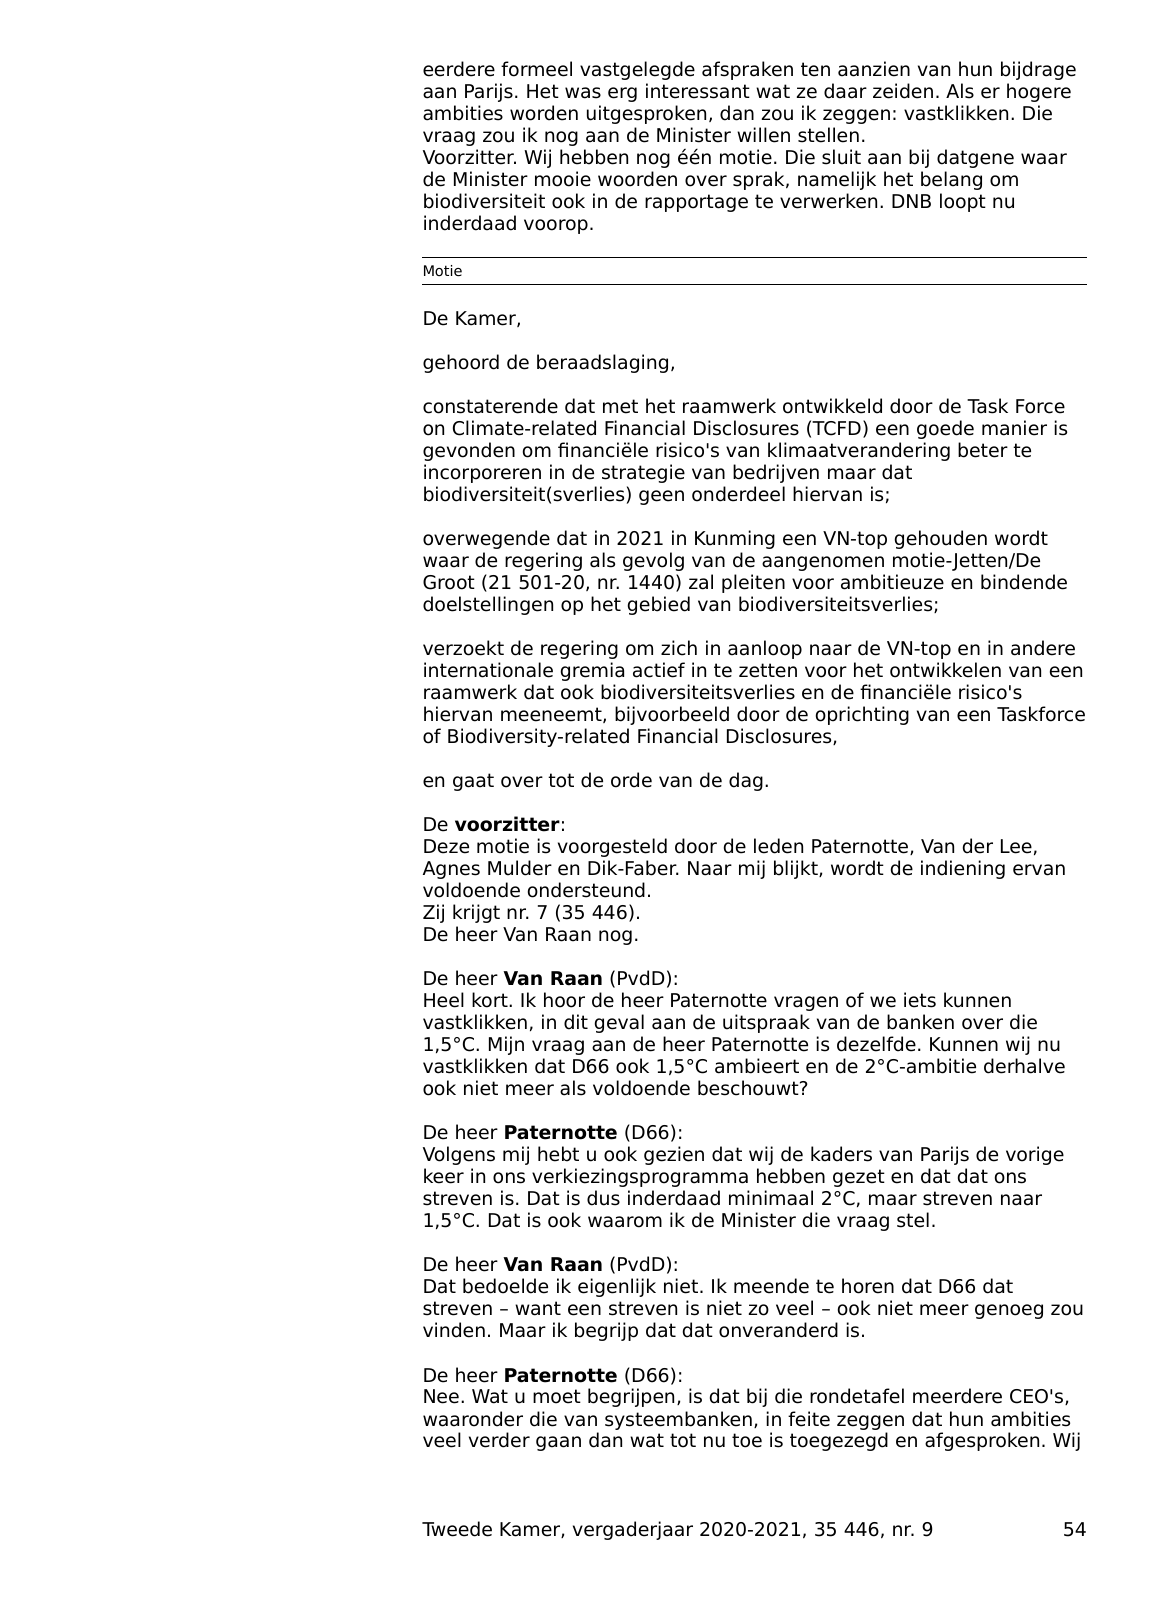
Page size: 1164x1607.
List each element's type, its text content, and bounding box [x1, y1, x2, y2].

text Nee. Wat u moet begrijpen, is dat bij die rondetafel meerdere CEO's, waaronder die van systeembanken, in feite zeggen dat hun ambities veel verder gaan dan wat tot nu toe is toegezegd en afgesproken. Wij [422, 1386, 1087, 1452]
text De heer Van Raan (PvdD): [422, 968, 1087, 990]
text overwegende dat in 2021 in Kunming een VN-top gehouden wordt waar de regering als gevolg van de aangenomen motie-Jetten/De Groot (21 501-20, nr. 1440) zal pleiten voor ambitieuze en bindende doelstellingen op het gebied van biodiversiteitsverlies; [422, 528, 1087, 616]
text Volgens mij hebt u ook gezien dat wij de kaders van Parijs de vorige keer in ons verkiezingsprogramma hebben gezet en dat dat ons streven is. Dat is dus inderdaad minimaal 2°C, maar streven naar 1,5°C. Dat is ook waarom ik de Minister die vraag stel. [422, 1144, 1087, 1232]
text gehoord de beraadslaging, [422, 352, 1087, 373]
text constaterende dat met het raamwerk ontwikkeld door de Task Force on Climate-related Financial Disclosures (TCFD) een goede manier is gevonden om financiële risico's van klimaatverandering beter te incorporeren in de strategie van bedrijven maar dat biodiversiteit(sverlies) geen onderdeel hiervan is; [422, 396, 1087, 506]
text De heer Paternotte (D66): [422, 1122, 1087, 1144]
text De heer Paternotte (D66): [422, 1364, 1087, 1386]
text Heel kort. Ik hoor de heer Paternotte vragen of we iets kunnen vastklikken, in dit geval aan de uitspraak van de banken over die 1,5°C. Mijn vraag aan de heer Paternotte is dezelfde. Kunnen wij nu vastklikken dat D66 ook 1,5°C ambieert en de 2°C-ambitie derhalve ook niet meer als voldoende beschouwt? [422, 990, 1087, 1100]
text Voorzitter. Wij hebben nog één motie. Die sluit aan bij datgene waar de Minister mooie woorden over sprak, namelijk het belang om biodiversiteit ook in de rapportage te verwerken. DNB loopt nu inderdaad voorop. [422, 147, 1087, 235]
text Deze motie is voorgesteld door de leden Paternotte, Van der Lee, Agnes Mulder en Dik-Faber. Naar mij blijkt, wordt de indiening ervan voldoende ondersteund. [422, 836, 1087, 902]
text eerdere formeel vastgelegde afspraken ten aanzien van hun bijdrage aan Parijs. Het was erg interessant wat ze daar zeiden. Als er hogere ambities worden uitgesproken, dan zou ik zeggen: vastklikken. Die vraag zou ik nog aan de Minister willen stellen. [422, 59, 1087, 147]
text De heer Van Raan (PvdD): [422, 1254, 1087, 1276]
text Dat bedoelde ik eigenlijk niet. Ik meende te horen dat D66 dat streven – want een streven is niet zo veel – ook niet meer genoeg zou vinden. Maar ik begrijp dat dat onveranderd is. [422, 1276, 1087, 1342]
text De Kamer, [422, 307, 1087, 329]
text De heer Van Raan nog. [422, 924, 1087, 946]
text en gaat over tot de orde van de dag. [422, 770, 1087, 792]
text Zij krijgt nr. 7 (35 446). [422, 902, 1087, 924]
text verzoekt de regering om zich in aanloop naar de VN-top en in andere internationale gremia actief in te zetten voor het ontwikkelen van een raamwerk dat ook biodiversiteitsverlies en de financiële risico's hiervan meeneemt, bijvoorbeeld door de oprichting van een Taskforce of Biodiversity-related Financial Disclosures, [422, 638, 1087, 748]
text De voorzitter: [422, 814, 1087, 836]
table_header Motie [422, 258, 1087, 284]
